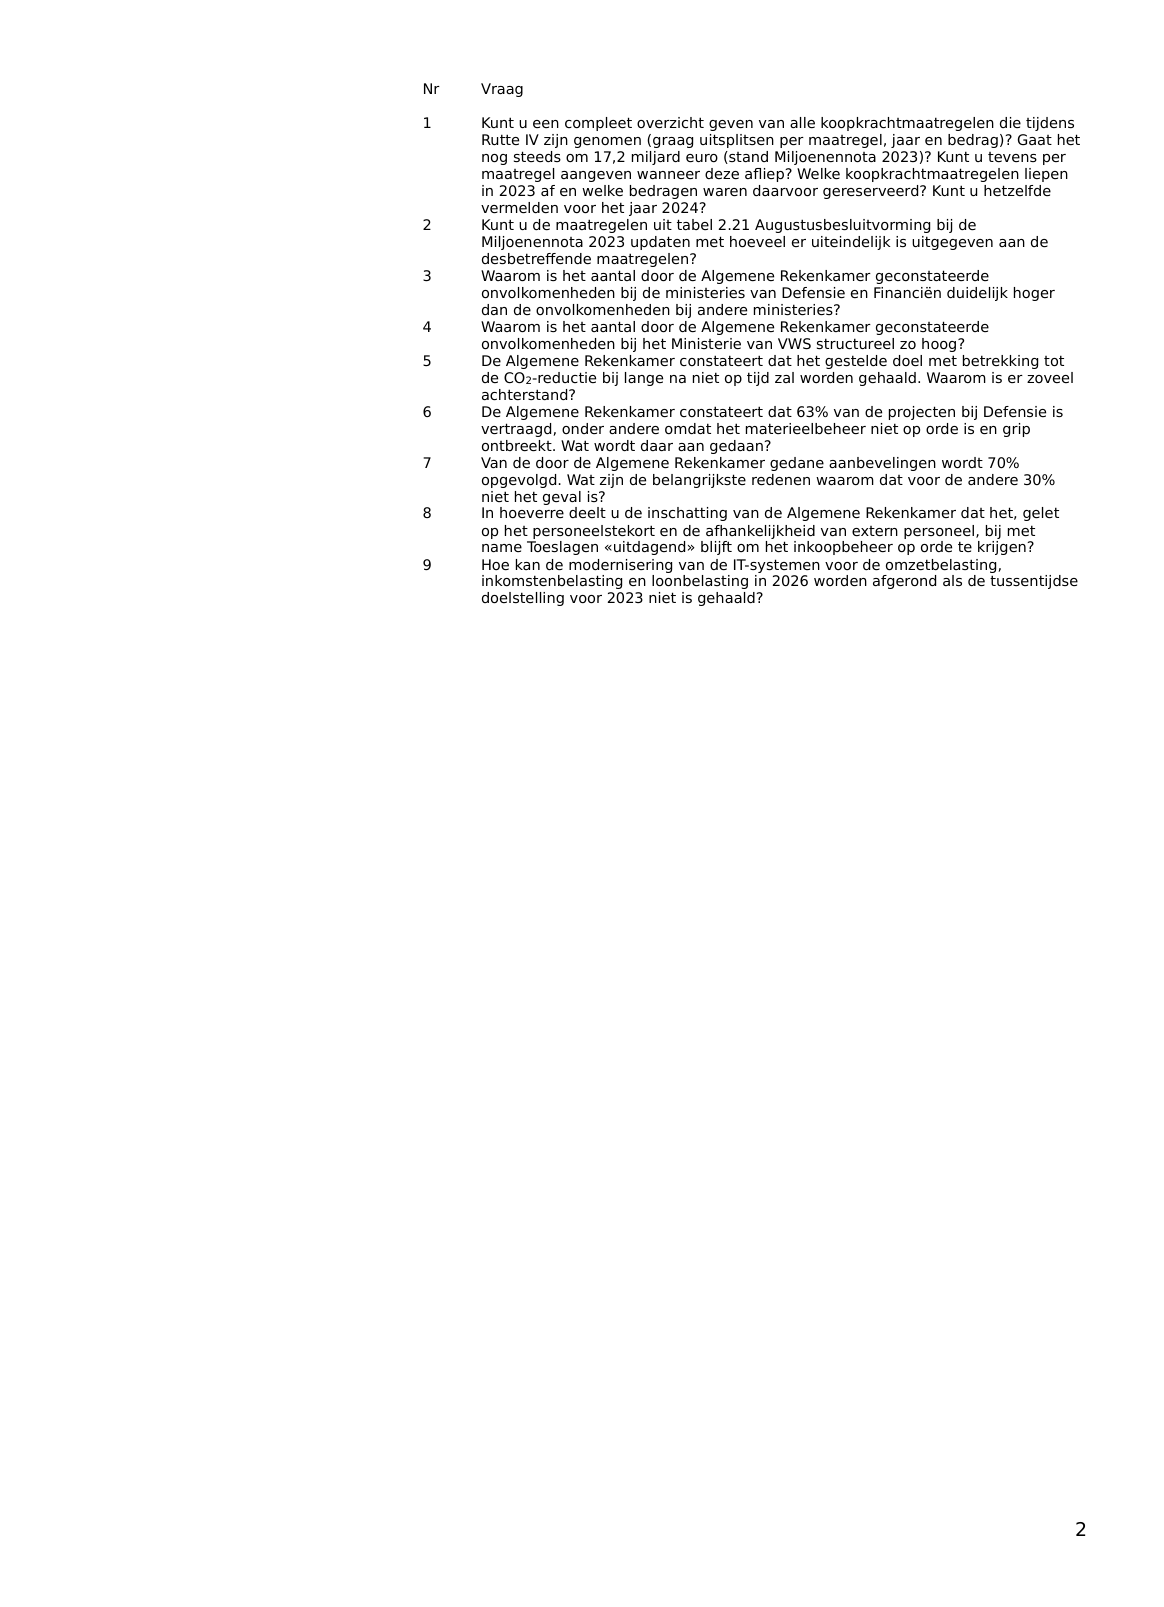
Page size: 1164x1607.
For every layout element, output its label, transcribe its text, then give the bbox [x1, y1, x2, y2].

table_cell [422, 98, 475, 115]
table_cell 2 [422, 217, 475, 268]
table_cell Waarom is het aantal door de Algemene Rekenkamer geconstateerde onvolkomenheden bij de ministeries van Defensie en Financiën duidelijk hoger dan de onvolkomenheden bij andere ministeries? [475, 268, 1087, 319]
table_cell Waarom is het aantal door de Algemene Rekenkamer geconstateerde onvolkomenheden bij het Ministerie van VWS structureel zo hoog? [475, 319, 1087, 353]
table_cell 1 [422, 115, 475, 217]
table_cell Kunt u een compleet overzicht geven van alle koopkrachtmaatregelen die tijdens Rutte IV zijn genomen (graag uitsplitsen per maatregel, jaar en bedrag)? Gaat het nog steeds om 17,2 miljard euro (stand Miljoenennota 2023)? Kunt u tevens per maatregel aangeven wanneer deze afliep? Welke koopkrachtmaatregelen liepen in 2023 af en welke bedragen waren daarvoor gereserveerd? Kunt u hetzelfde vermelden voor het jaar 2024? [475, 115, 1087, 217]
table_cell 5 [422, 353, 475, 403]
table_header Vraag [475, 81, 1087, 98]
table_cell Van de door de Algemene Rekenkamer gedane aanbevelingen wordt 70% opgevolgd. Wat zijn de belangrijkste redenen waarom dat voor de andere 30% niet het geval is? [475, 455, 1087, 505]
table_cell Hoe kan de modernisering van de IT-systemen voor de omzetbelasting, inkomstenbelasting en loonbelasting in 2026 worden afgerond als de tussentijdse doelstelling voor 2023 niet is gehaald? [475, 556, 1087, 607]
table_cell 6 [422, 404, 475, 454]
table_cell De Algemene Rekenkamer constateert dat het gestelde doel met betrekking tot de CO2-reductie bij lange na niet op tijd zal worden gehaald. Waarom is er zoveel achterstand? [475, 353, 1087, 403]
table_cell 3 [422, 268, 475, 319]
table_cell 7 [422, 455, 475, 505]
table_cell In hoeverre deelt u de inschatting van de Algemene Rekenkamer dat het, gelet op het personeelstekort en de afhankelijkheid van extern personeel, bij met name Toeslagen «uitdagend» blijft om het inkoopbeheer op orde te krijgen? [475, 505, 1087, 556]
table_cell De Algemene Rekenkamer constateert dat 63% van de projecten bij Defensie is vertraagd, onder andere omdat het materieelbeheer niet op orde is en grip ontbreekt. Wat wordt daar aan gedaan? [475, 404, 1087, 454]
table_header Nr [422, 81, 475, 98]
table_cell 9 [422, 556, 475, 607]
table_cell 8 [422, 505, 475, 556]
table_cell 4 [422, 319, 475, 353]
table_cell [475, 98, 1087, 115]
table_cell Kunt u de maatregelen uit tabel 2.21 Augustusbesluitvorming bij de Miljoenennota 2023 updaten met hoeveel er uiteindelijk is uitgegeven aan de desbetreffende maatregelen? [475, 217, 1087, 268]
